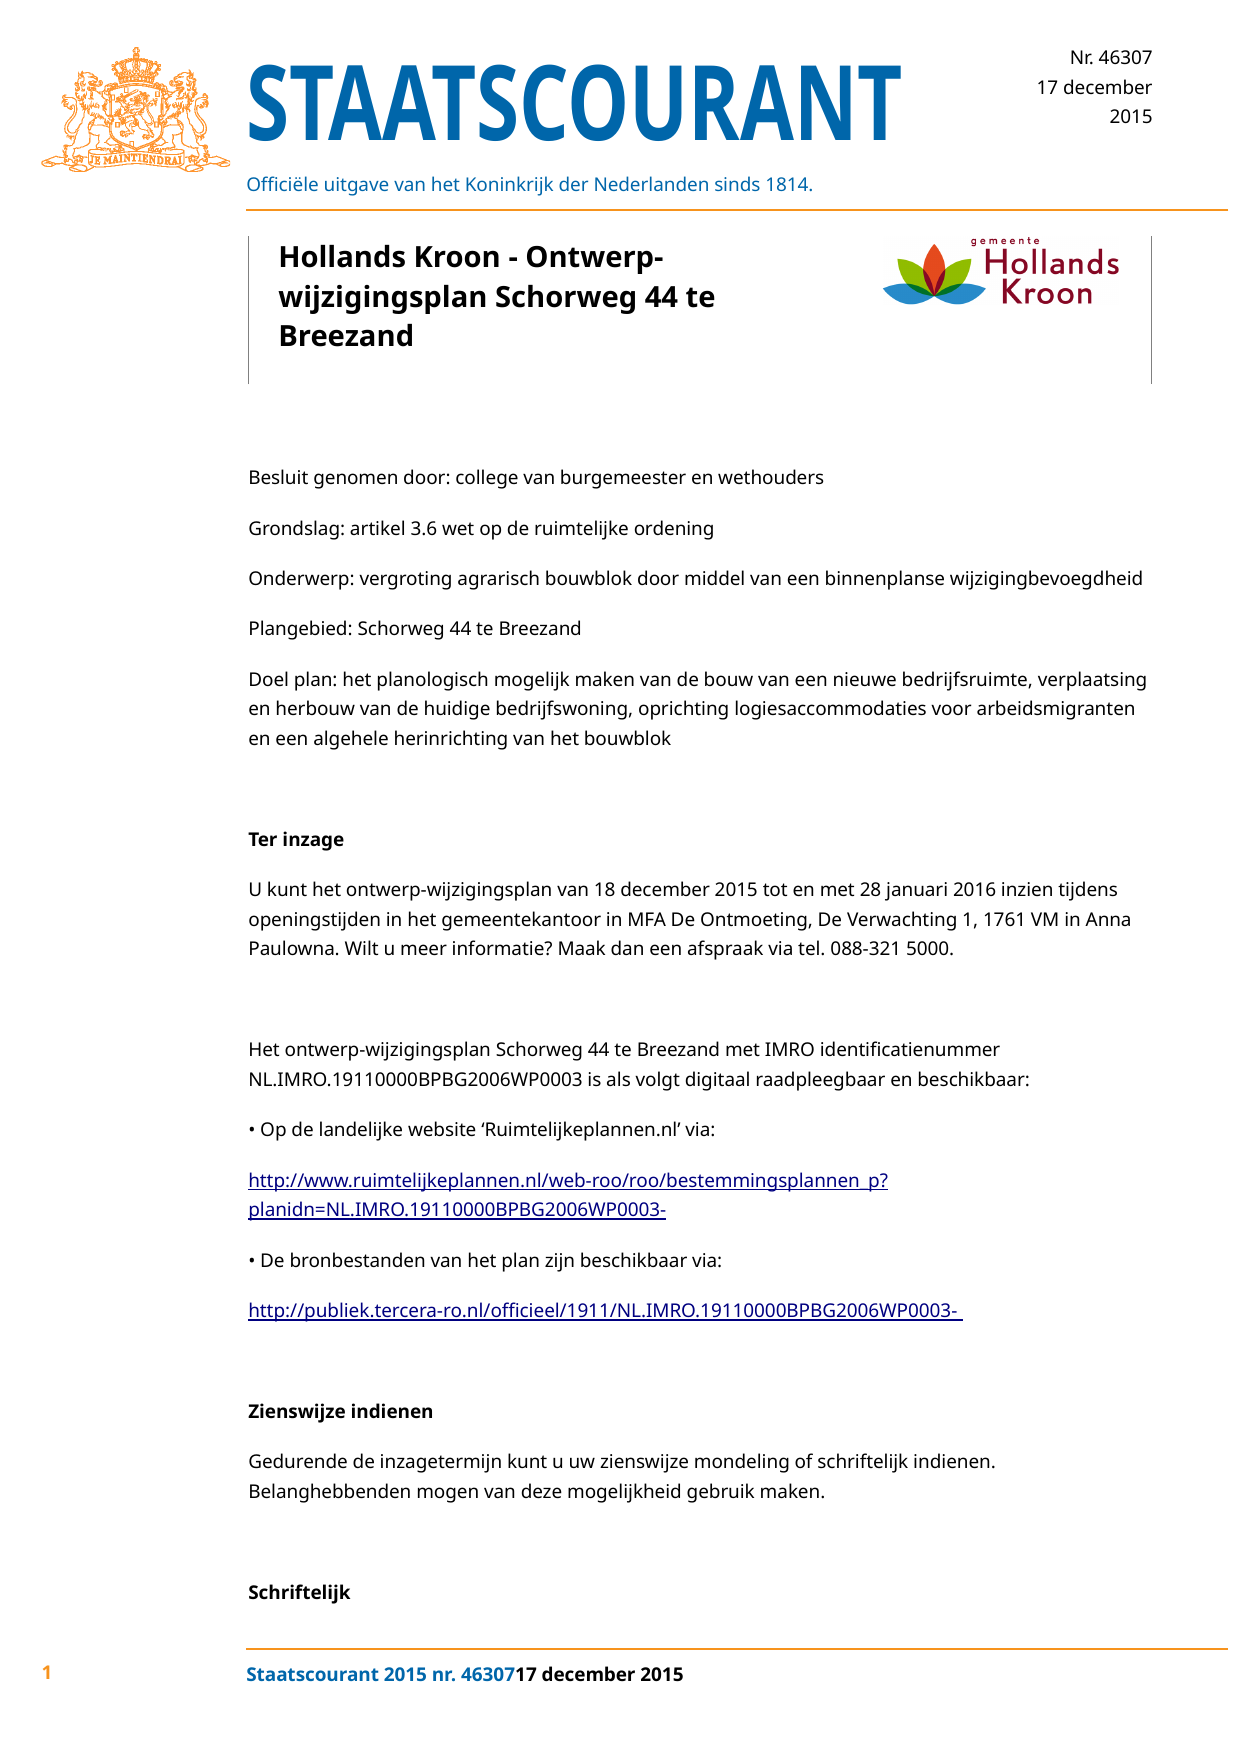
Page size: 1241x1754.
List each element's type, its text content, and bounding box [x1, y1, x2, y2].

table_header Hollands Kroon - Ontwerp-wijzigingsplan Schorweg 44 te Breezand [249, 236, 850, 384]
text http://publiek.tercera-ro.nl/officieel/1911/NL.IMRO.19110000BPBG2006WP0003- [248, 1297, 1152, 1323]
text U kunt het ontwerp-wijzigingsplan van 18 december 2015 tot en met 28 januari 2016 inzien tijdens openingstijden in het gemeentekantoor in MFA De Ontmoeting, De Verwachting 1, 1761 VM in Anna Paulowna. Wilt u meer informatie? Maak dan een afspraak via tel. 088-321 5000. [248, 876, 1152, 961]
text http://www.ruimtelijkeplannen.nl/web-roo/roo/bestemmingsplannen_p?planidn=NL.IMRO.19110000BPBG2006WP0003- [248, 1167, 1152, 1222]
text Schriftelijk [248, 1579, 1152, 1605]
picture [41, 47, 231, 172]
text Doel plan: het planologisch mogelijk maken van de bouw van een nieuwe bedrijfsruimte, verplaatsing en herbouw van de huidige bedrijfswoning, oprichting logiesaccommodaties voor arbeidsmigranten en een algehele herinrichting van het bouwblok [248, 666, 1152, 751]
text Besluit genomen door: college van burgemeester en wethouders [248, 464, 1152, 490]
text Ter inzage [248, 826, 1152, 852]
picture [882, 236, 1119, 305]
text Onderwerp: vergroting agrarisch bouwblok door middel van een binnenplanse wijzigingbevoegdheid [248, 565, 1152, 591]
text • Op de landelijke website ‘Ruimtelijkeplannen.nl’ via: [248, 1116, 1152, 1142]
text • De bronbestanden van het plan zijn beschikbaar via: [248, 1247, 1152, 1273]
text Zienswijze indienen [248, 1398, 1152, 1424]
text Gedurende de inzagetermijn kunt u uw zienswijze mondeling of schriftelijk indienen. Belanghebbenden mogen van deze mogelijkheid gebruik maken. [248, 1448, 1152, 1504]
text Plangebied: Schorweg 44 te Breezand [248, 616, 1152, 641]
text Het ontwerp-wijzigingsplan Schorweg 44 te Breezand met IMRO identificatienummer NL.IMRO.19110000BPBG2006WP0003 is als volgt digitaal raadpleegbaar en beschikbaar: [248, 1036, 1152, 1092]
table_header [850, 236, 1151, 384]
text Grondslag: artikel 3.6 wet op de ruimtelijke ordening [248, 515, 1152, 541]
